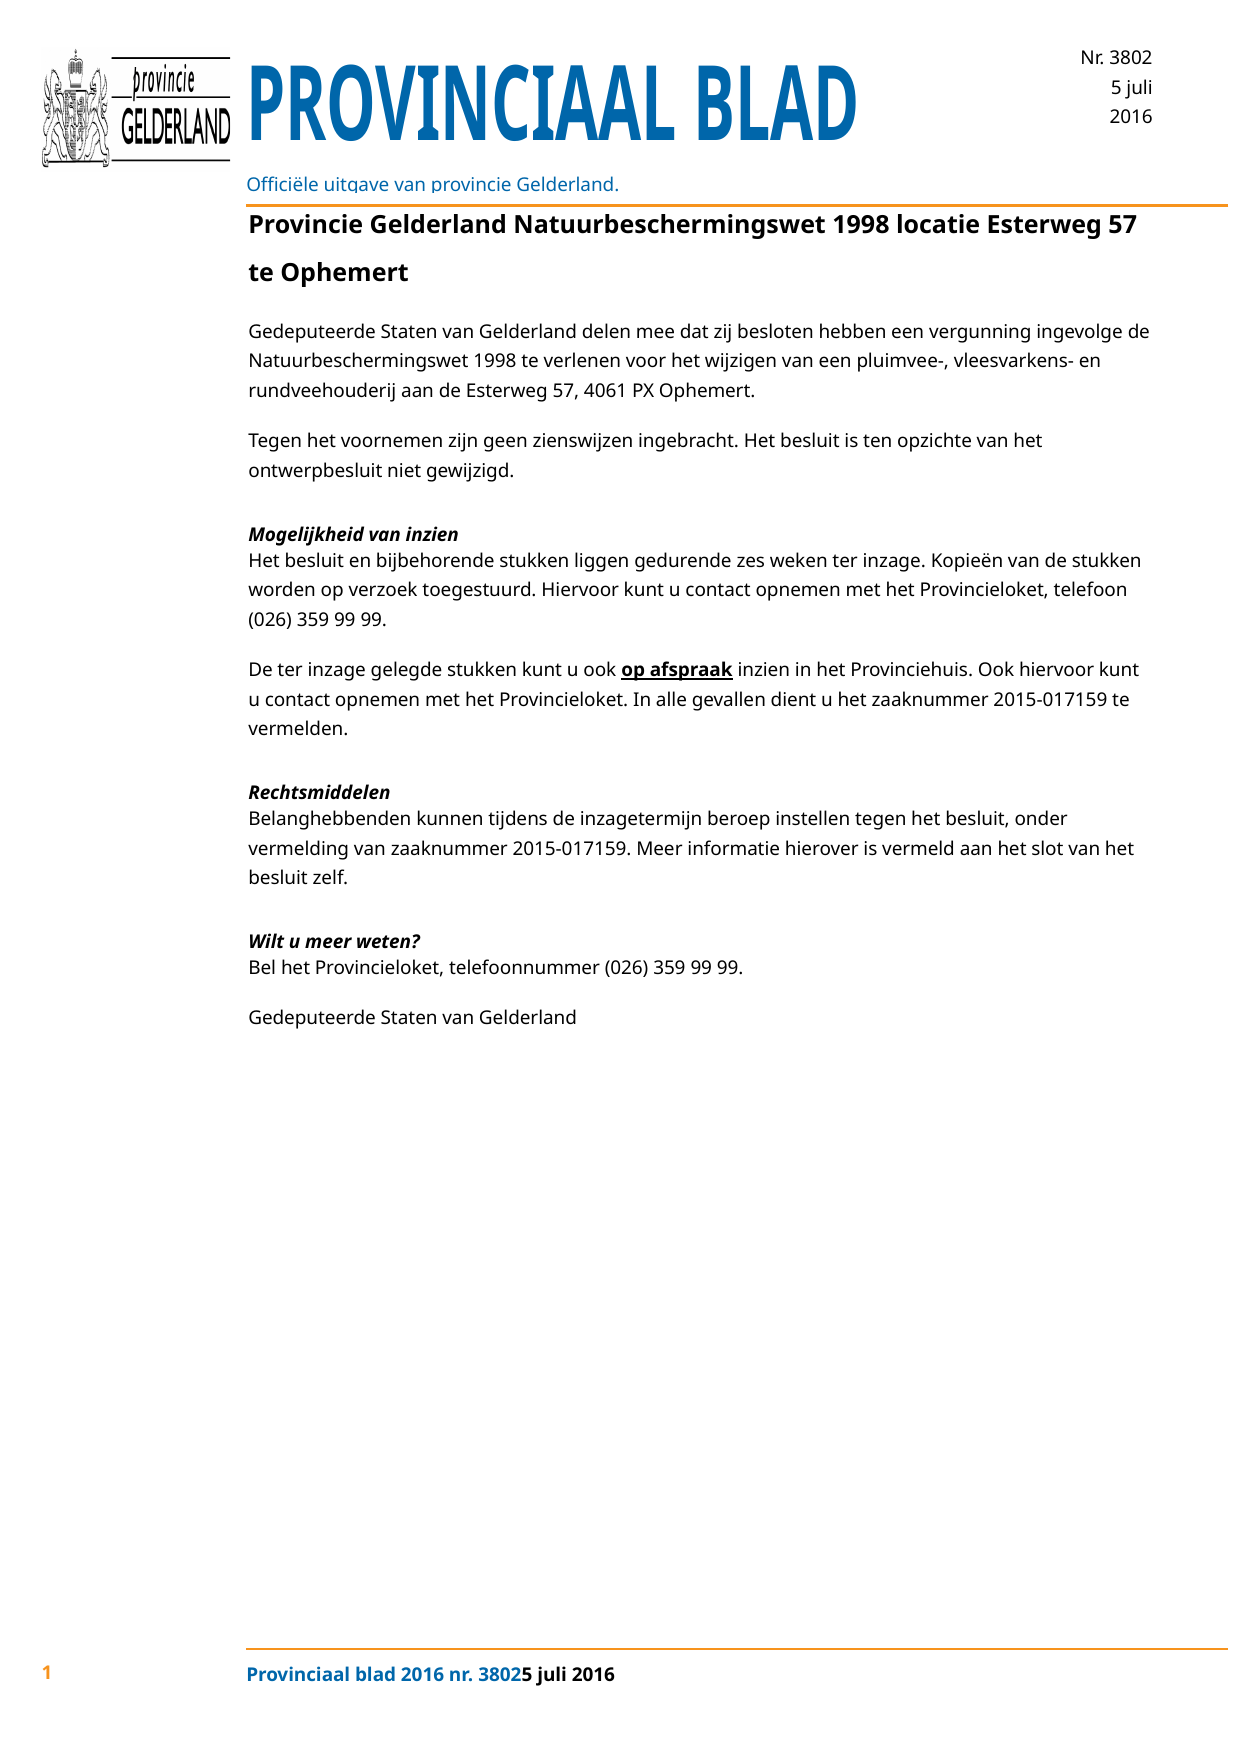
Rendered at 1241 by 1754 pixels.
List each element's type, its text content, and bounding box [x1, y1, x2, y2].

text Gedeputeerde Staten van Gelderland delen mee dat zij besloten hebben een vergunning ingevolge de Natuurbeschermingswet 1998 te verlenen voor het wijzigen van een pluimvee-, vleesvarkens- en rundveehouderij aan de Esterweg 57, 4061 PX Ophemert. [248, 318, 1152, 403]
text Wilt u meer weten? [248, 928, 1152, 954]
text De ter inzage gelegde stukken kunt u ook op afspraak inzien in het Provinciehuis. Ook hiervoor kunt u contact opnemen met het Provincieloket. In alle gevallen dient u het zaaknummer 2015-017159 te vermelden. [248, 656, 1152, 741]
text Rechtsmiddelen [248, 779, 1152, 805]
text Het besluit en bijbehorende stukken liggen gedurende zes weken ter inzage. Kopieën van de stukken worden op verzoek toegestuurd. Hiervoor kunt u contact opnemen met het Provincieloket, telefoon (026) 359 99 99. [248, 547, 1152, 632]
text Bel het Provincieloket, telefoonnummer (026) 359 99 99. [248, 954, 1152, 980]
text Gedeputeerde Staten van Gelderland [248, 1004, 1152, 1030]
text Tegen het voornemen zijn geen zienswijzen ingebracht. Het besluit is ten opzichte van het ontwerpbesluit niet gewijzigd. [248, 427, 1152, 483]
picture [41, 47, 231, 172]
text Belanghebbenden kunnen tijdens de inzagetermijn beroep instellen tegen het besluit, onder vermelding van zaaknummer 2015-017159. Meer informatie hierover is vermeld aan het slot van het besluit zelf. [248, 805, 1152, 890]
text Mogelijkheid van inzien [248, 521, 1152, 547]
text Provincie Gelderland Natuurbeschermingswet 1998 locatie Esterweg 57 te Ophemert [248, 207, 1152, 288]
